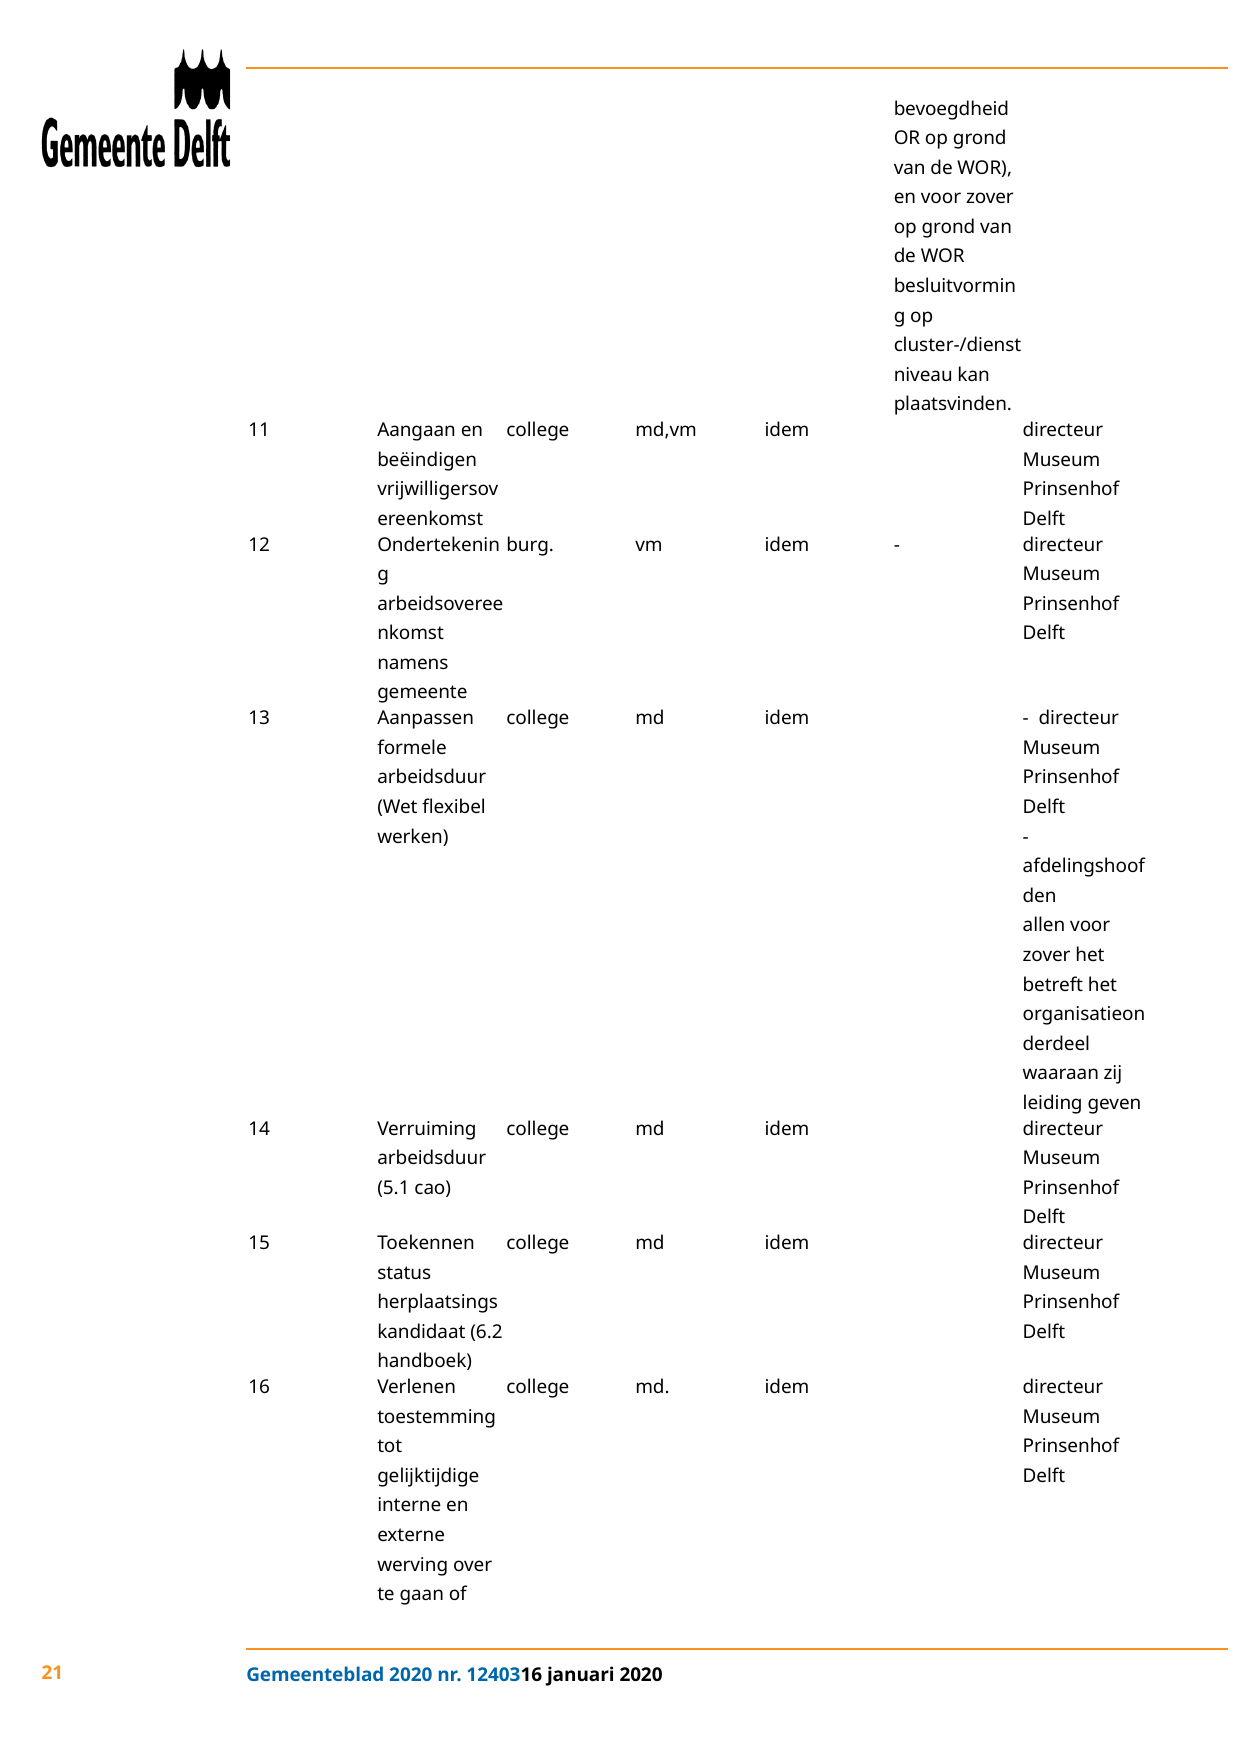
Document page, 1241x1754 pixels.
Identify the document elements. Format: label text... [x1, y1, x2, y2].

table_cell [1023, 95, 1152, 416]
table_cell idem [764, 1115, 893, 1229]
table_cell directeur Museum Prinsenhof Delft [1023, 1373, 1152, 1606]
table_cell Verruiming arbeidsduur (5.1 cao) [377, 1115, 506, 1229]
table_cell college [506, 1115, 635, 1229]
table_cell 12 [248, 531, 377, 704]
table_cell college [506, 705, 635, 1115]
table_cell [635, 95, 764, 416]
table_cell idem [764, 1229, 893, 1373]
table_cell directeur Museum Prinsenhof Delft [1023, 416, 1152, 531]
table_cell directeur Museum Prinsenhof Delft [1023, 531, 1152, 704]
table_cell idem [764, 416, 893, 531]
table_cell [894, 1373, 1022, 1606]
table_cell burg. [506, 531, 635, 704]
table_cell [764, 95, 893, 416]
table_cell Aanpassen formele arbeidsduur (Wet flexibel werken) [377, 705, 506, 1115]
table_cell [894, 416, 1022, 531]
table_cell [506, 95, 635, 416]
table_cell Toekennen status herplaatsingskandidaat (6.2 handboek) [377, 1229, 506, 1373]
table_cell [894, 1115, 1022, 1229]
table_cell bevoegdheid OR op grond van de WOR), en voor zover op grond van de WOR besluitvorming op cluster-/dienstniveau kan plaatsvinden. [894, 95, 1022, 416]
table_cell college [506, 1229, 635, 1373]
table_cell directeur Museum Prinsenhof Delft [1023, 1115, 1152, 1229]
table_cell md [635, 1229, 764, 1373]
table_cell Verlenen toestemming tot gelijktijdige interne en externe werving over te gaan of [377, 1373, 506, 1606]
table_cell idem [764, 1373, 893, 1606]
table_cell Ondertekening arbeidsovereenkomst namens gemeente [377, 531, 506, 704]
table_cell md [635, 705, 764, 1115]
table_cell md. [635, 1373, 764, 1606]
table_cell 14 [248, 1115, 377, 1229]
table_cell idem [764, 531, 893, 704]
table_cell md,vm [635, 416, 764, 531]
table_cell college [506, 1373, 635, 1606]
table_cell md [635, 1115, 764, 1229]
table_cell 13 [248, 705, 377, 1115]
table_cell idem [764, 705, 893, 1115]
table_cell [894, 1229, 1022, 1373]
table_cell - directeur Museum Prinsenhof Delft - afdelingshoofden allen voor zover het betreft het organisatieonderdeel waaraan zij leiding geven [1023, 705, 1152, 1115]
table_cell 15 [248, 1229, 377, 1373]
table_cell - [894, 531, 1022, 704]
table_cell Aangaan en beëindigen vrijwilligersovereenkomst [377, 416, 506, 531]
table_cell [894, 705, 1022, 1115]
table_cell directeur Museum Prinsenhof Delft [1023, 1229, 1152, 1373]
picture [41, 47, 231, 172]
table_cell [248, 95, 377, 416]
table_cell vm [635, 531, 764, 704]
table_cell college [506, 416, 635, 531]
table_cell 11 [248, 416, 377, 531]
table_cell 16 [248, 1373, 377, 1606]
table_cell [377, 95, 506, 416]
